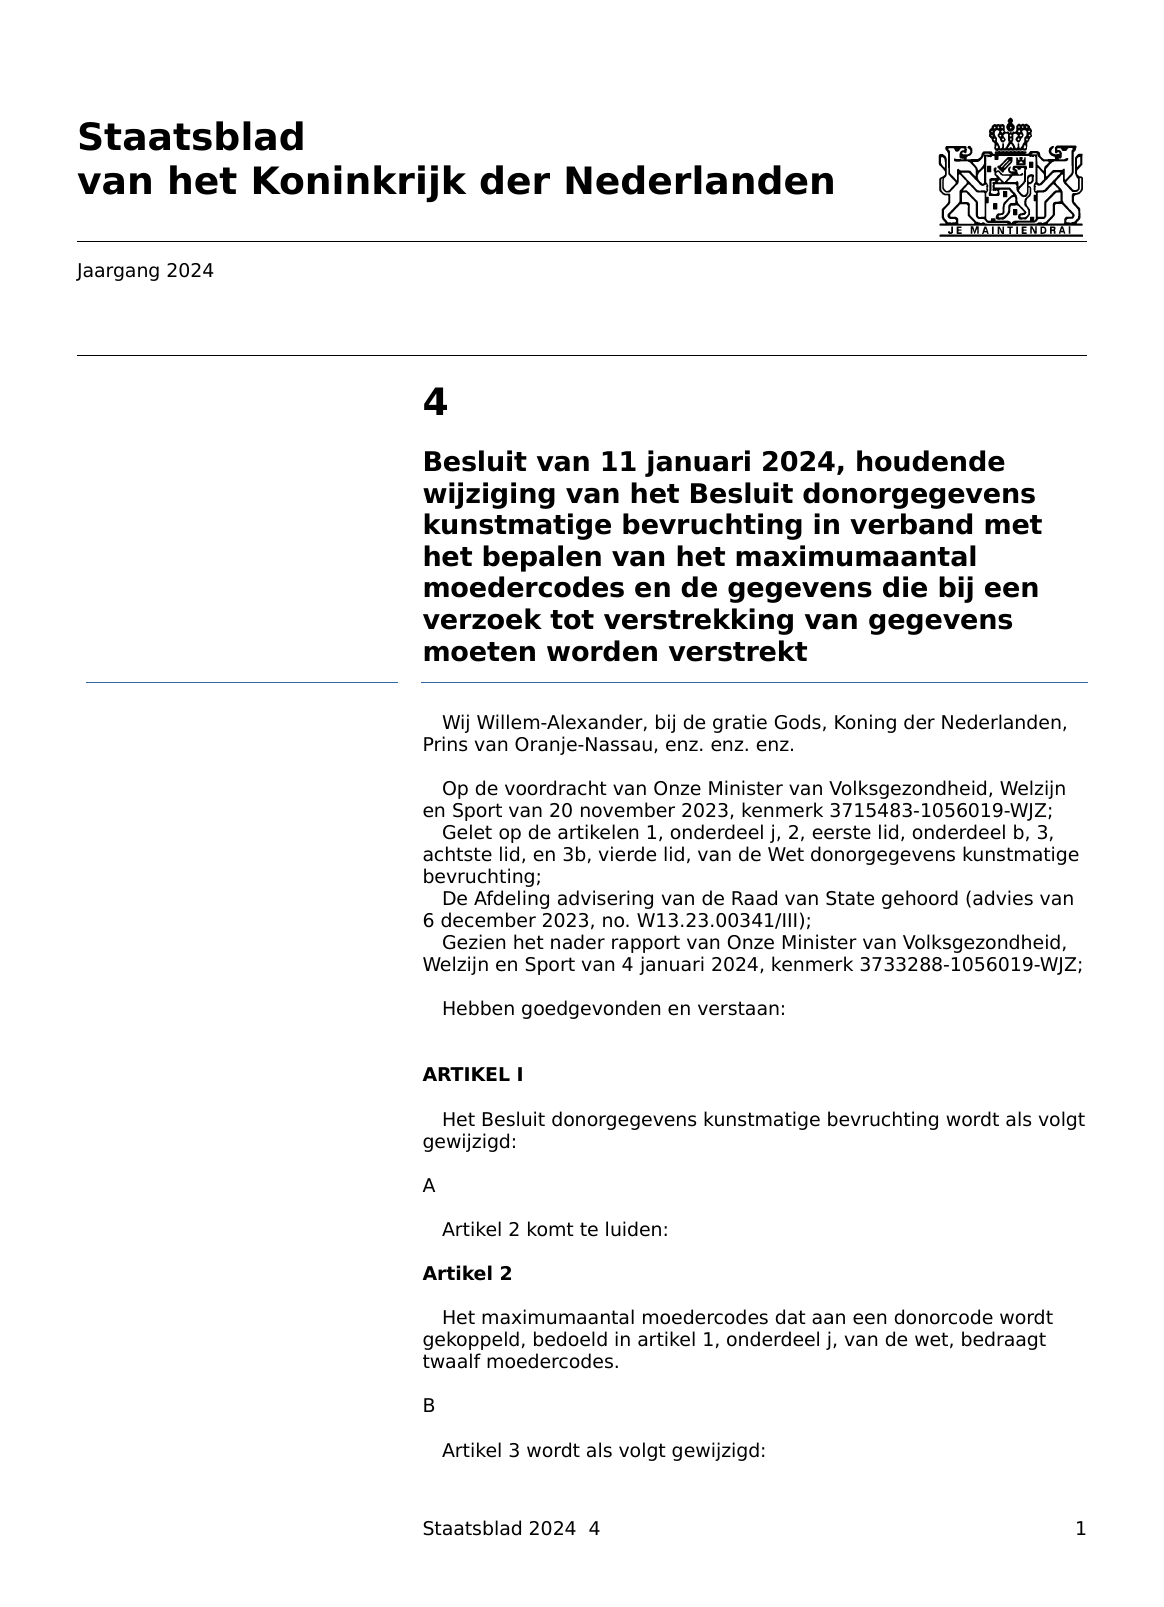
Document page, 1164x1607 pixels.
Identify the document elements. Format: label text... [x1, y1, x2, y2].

text Gelet op de artikelen 1, onderdeel j, 2, eerste lid, onderdeel b, 3, achtste lid, en 3b, vierde lid, van de Wet donorgegevens kunstmatige bevruchting; [422, 822, 1087, 888]
subtitle Artikel 2 [422, 1263, 1087, 1285]
text Wij Willem-Alexander, bij de gratie Gods, Koning der Nederlanden, Prins van Oranje-Nassau, enz. enz. enz. [422, 712, 1087, 756]
text Besluit van 11 januari 2024, houdende wijziging van het Besluit donorgegevens kunstmatige bevruchting in verband met het bepalen van het maximumaantal moedercodes en de gegevens die bij een verzoek tot verstrekking van gegevens moeten worden verstrekt [422, 447, 1087, 667]
table_cell Jaargang 2024 [77, 242, 1087, 355]
subtitle 4 [422, 381, 1087, 424]
text Artikel 3 wordt als volgt gewijzigd: [422, 1439, 1087, 1461]
text Het Besluit donorgegevens kunstmatige bevruchting wordt als volgt gewijzigd: [422, 1108, 1087, 1152]
picture [936, 115, 1087, 240]
text De Afdeling advisering van de Raad van State gehoord (advies van 6 december 2023, no. W13.23.00341/III); [422, 888, 1087, 932]
subtitle ARTIKEL I [422, 1064, 1087, 1086]
text Het maximumaantal moedercodes dat aan een donorcode wordt gekoppeld, bedoeld in artikel 1, onderdeel j, van de wet, bedraagt twaalf moedercodes. [422, 1307, 1087, 1373]
table_header [886, 100, 1087, 241]
text B [422, 1395, 1087, 1417]
text Op de voordracht van Onze Minister van Volksgezondheid, Welzijn en Sport van 20 november 2023, kenmerk 3715483-1056019-WJZ; [422, 778, 1087, 822]
text Hebben goedgevonden en verstaan: [422, 998, 1087, 1020]
text Artikel 2 komt te luiden: [422, 1219, 1087, 1241]
text Gezien het nader rapport van Onze Minister van Volksgezondheid, Welzijn en Sport van 4 januari 2024, kenmerk 3733288-1056019-WJZ; [422, 932, 1087, 976]
text A [422, 1175, 1087, 1197]
table_header Staatsblad van het Koninkrijk der Nederlanden [77, 100, 886, 241]
